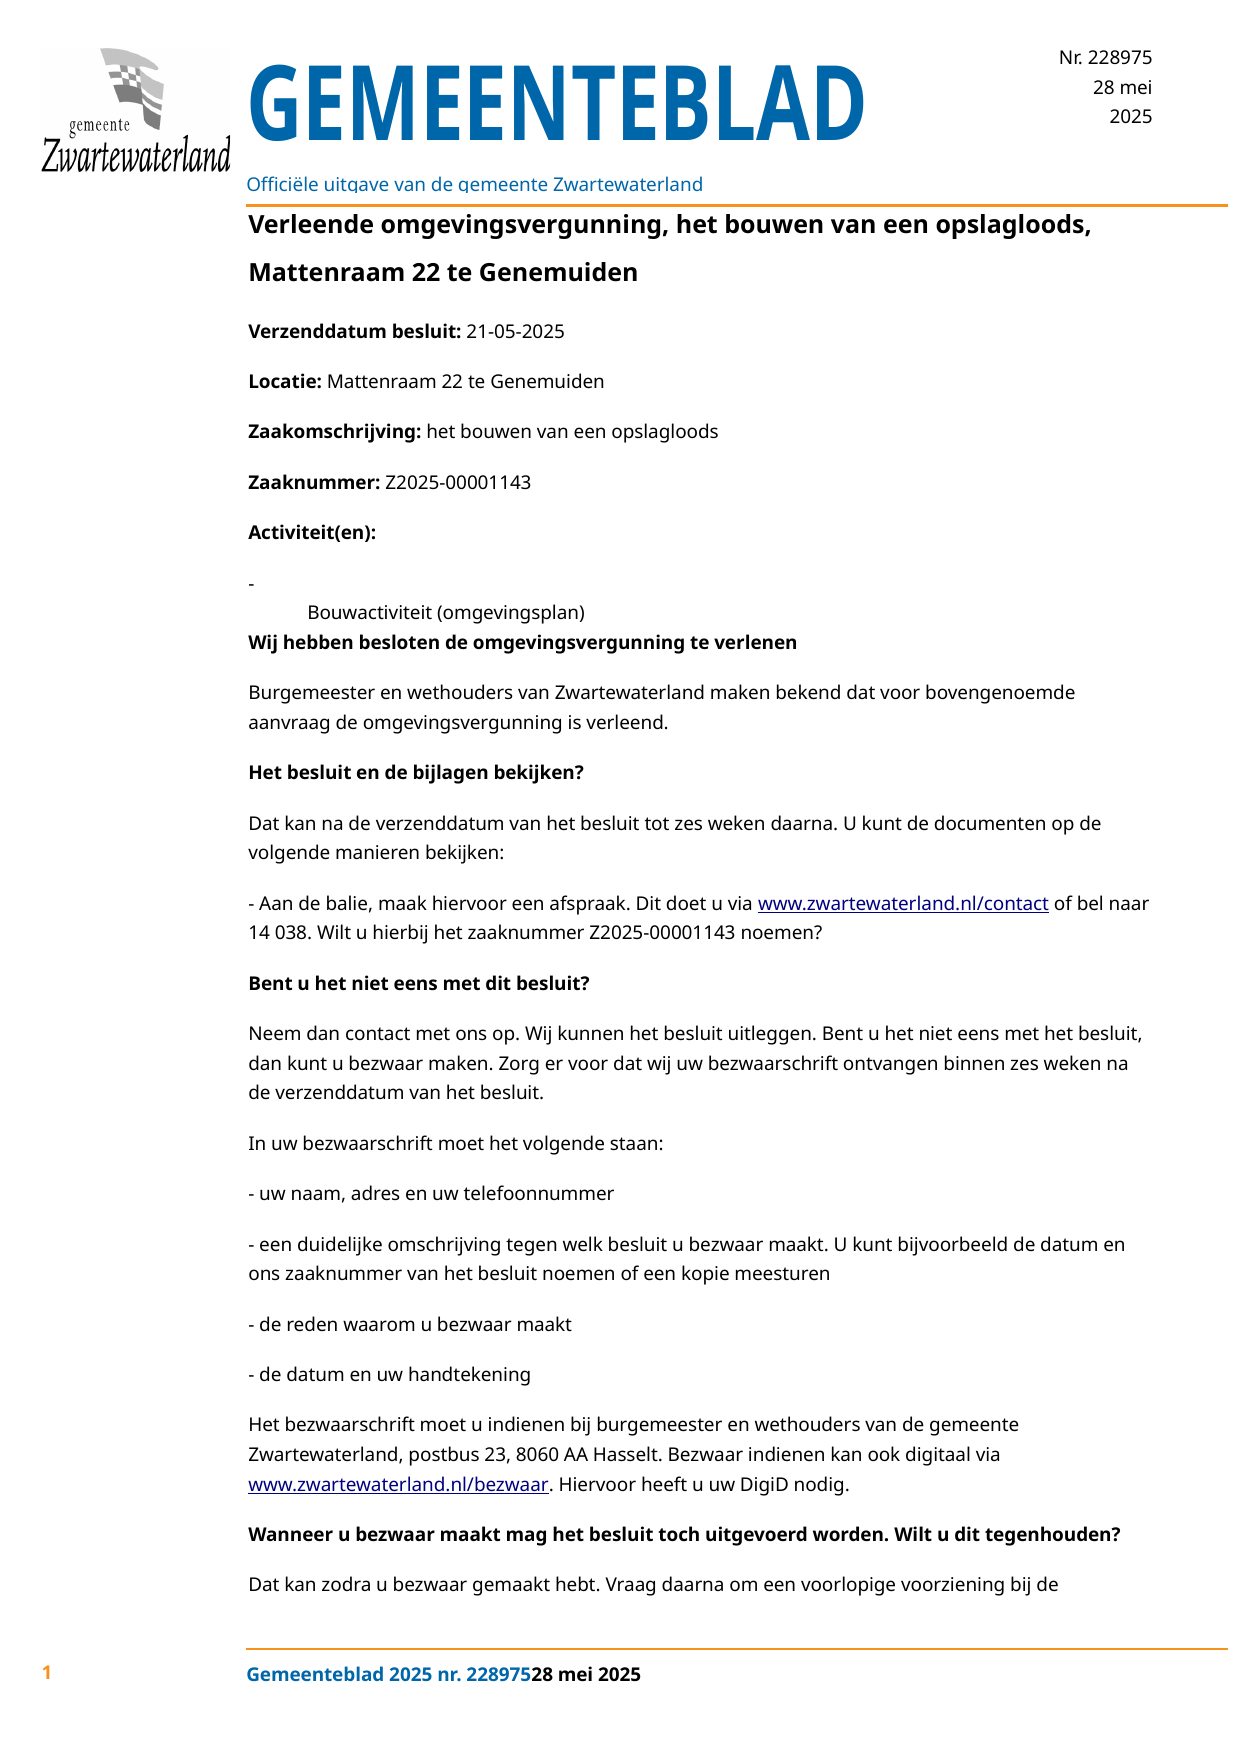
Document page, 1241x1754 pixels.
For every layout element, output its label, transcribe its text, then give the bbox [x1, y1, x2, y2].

text - een duidelijke omschrijving tegen welk besluit u bezwaar maakt. U kunt bijvoorbeeld de datum en ons zaaknummer van het besluit noemen of een kopie meesturen [248, 1231, 1152, 1286]
text Wij hebben besloten de omgevingsvergunning te verlenen [248, 629, 1152, 655]
text - de reden waarom u bezwaar maakt [248, 1311, 1152, 1337]
text In uw bezwaarschrift moet het volgende staan: [248, 1130, 1152, 1156]
text Neem dan contact met ons op. Wij kunnen het besluit uitleggen. Bent u het niet eens met het besluit, dan kunt u bezwaar maken. Zorg er voor dat wij uw bezwaarschrift ontvangen binnen zes weken na de verzenddatum van het besluit. [248, 1020, 1152, 1105]
text Burgemeester en wethouders van Zwartewaterland maken bekend dat voor bovengenoemde aanvraag de omgevingsvergunning is verleend. [248, 679, 1152, 735]
text Het besluit en de bijlagen bekijken? [248, 759, 1152, 785]
text - uw naam, adres en uw telefoonnummer [248, 1180, 1152, 1206]
text Dat kan zodra u bezwaar gemaakt hebt. Vraag daarna om een voorlopige voorziening bij de [248, 1572, 1152, 1597]
text - Aan de balie, maak hiervoor een afspraak. Dit doet u via www.zwartewaterland.nl/contact of bel naar 14 038. Wilt u hierbij het zaaknummer Z2025-00001143 noemen? [248, 890, 1152, 945]
text Verleende omgevingsvergunning, het bouwen van een opslagloods, Mattenraam 22 te Genemuiden [248, 207, 1152, 288]
picture [41, 47, 231, 172]
text - de datum en uw handtekening [248, 1361, 1152, 1387]
text Dat kan na de verzenddatum van het besluit tot zes weken daarna. U kunt de documenten op de volgende manieren bekijken: [248, 810, 1152, 865]
text Zaakomschrijving: het bouwen van een opslagloods [248, 419, 1152, 444]
text Locatie: Mattenraam 22 te Genemuiden [248, 368, 1152, 394]
list Bouwactiviteit (omgevingsplan) [248, 599, 1152, 625]
text Wanneer u bezwaar maakt mag het besluit toch uitgevoerd worden. Wilt u dit tegenhouden? [248, 1521, 1152, 1547]
text Activiteit(en): [248, 519, 1152, 545]
text Het bezwaarschrift moet u indienen bij burgemeester en wethouders van de gemeente Zwartewaterland, postbus 23, 8060 AA Hasselt. Bezwaar indienen kan ook digitaal via www.zwartewaterland.nl/bezwaar. Hiervoor heeft u uw DigiD nodig. [248, 1412, 1152, 1497]
text Zaaknummer: Z2025-00001143 [248, 469, 1152, 495]
text Bent u het niet eens met dit besluit? [248, 970, 1152, 996]
text Verzenddatum besluit: 21-05-2025 [248, 318, 1152, 344]
